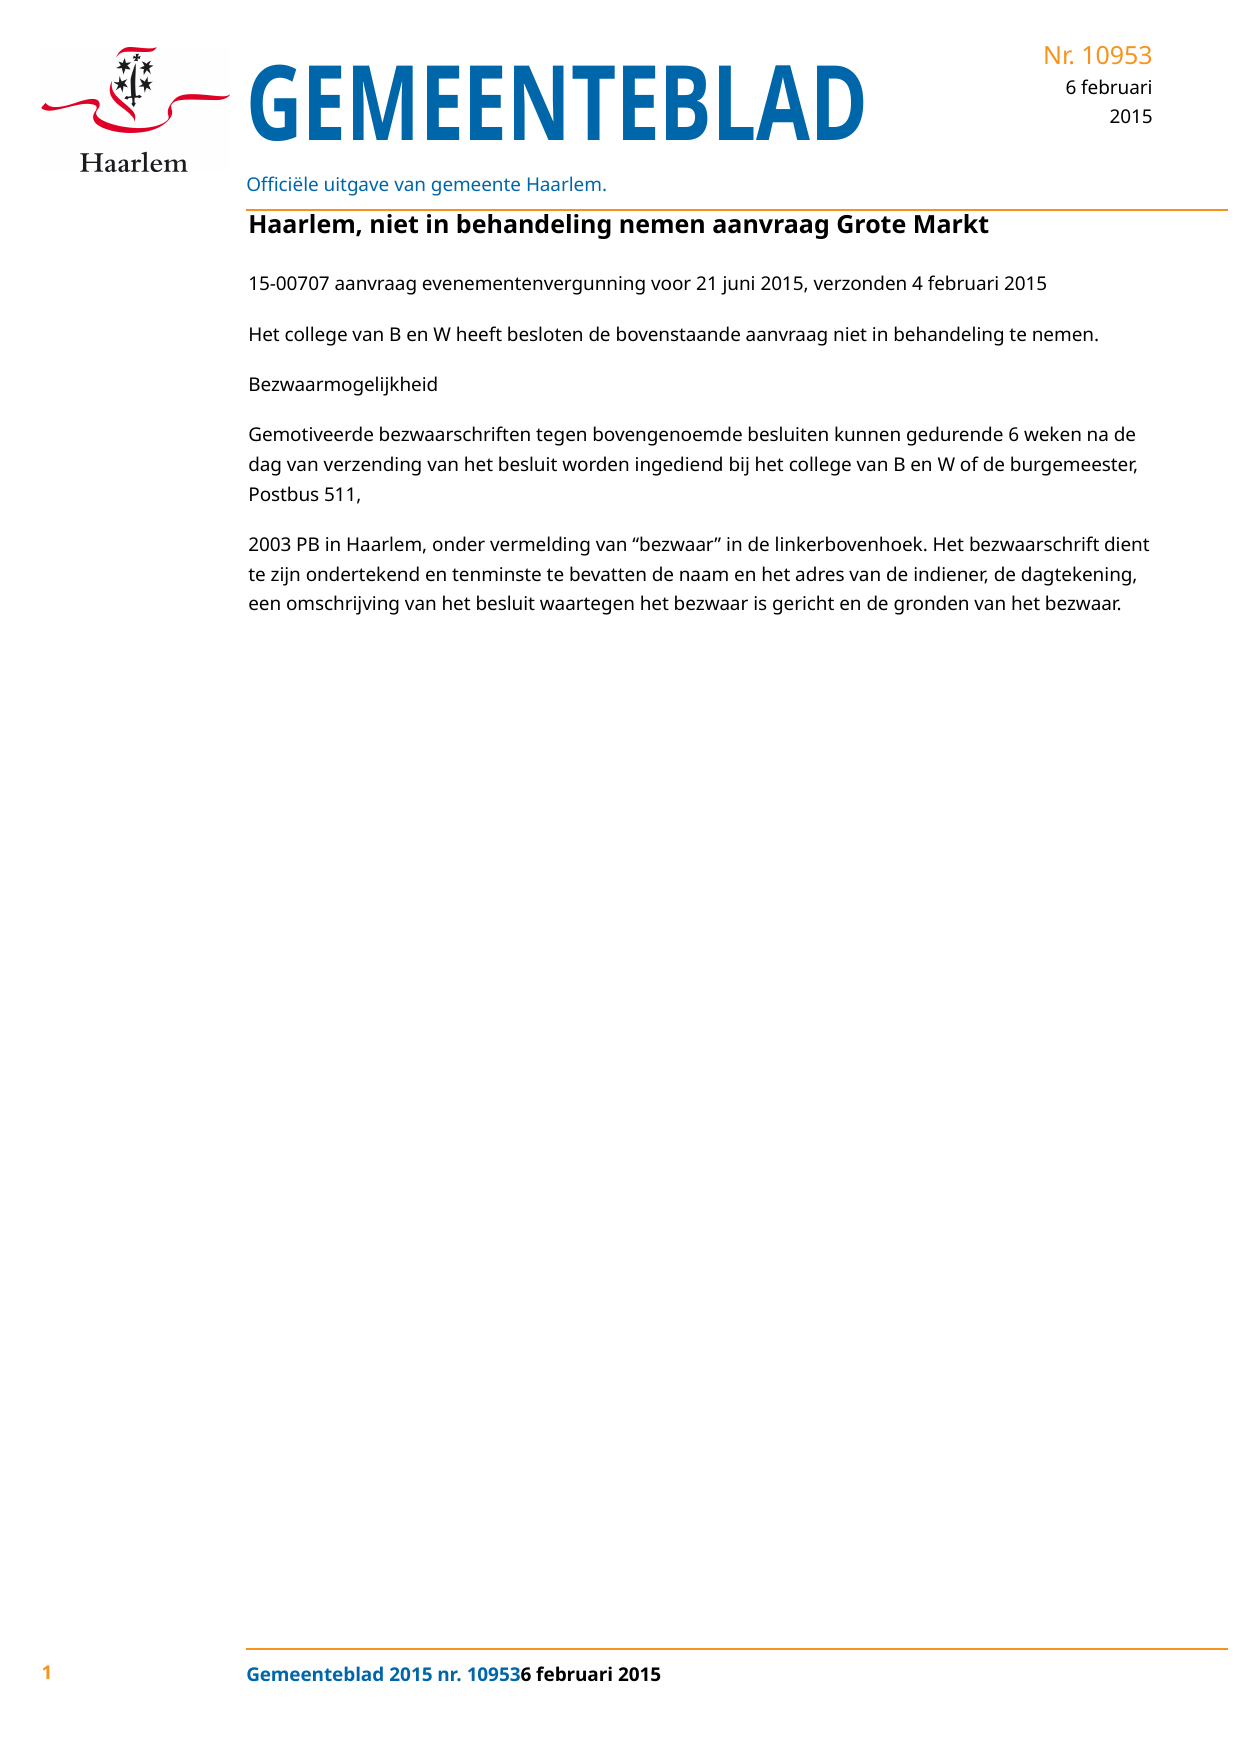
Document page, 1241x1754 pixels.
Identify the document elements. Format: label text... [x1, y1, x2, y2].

text Bezwaarmogelijkheid [248, 371, 1152, 397]
text Haarlem, niet in behandeling nemen aanvraag Grote Markt [248, 211, 1152, 241]
text Het college van B en W heeft besloten de bovenstaande aanvraag niet in behandeling te nemen. [248, 321, 1152, 346]
picture [41, 47, 231, 172]
text 2003 PB in Haarlem, onder vermelding van “bezwaar” in de linkerbovenhoek. Het bezwaarschrift dient te zijn ondertekend en tenminste te bevatten de naam en het adres van de indiener, de dagtekening, een omschrijving van het besluit waartegen het bezwaar is gericht en de gronden van het bezwaar. [248, 531, 1152, 616]
text 15-00707 aanvraag evenementenvergunning voor 21 juni 2015, verzonden 4 februari 2015 [248, 270, 1152, 296]
text Gemotiveerde bezwaarschriften tegen bovengenoemde besluiten kunnen gedurende 6 weken na de dag van verzending van het besluit worden ingediend bij het college van B en W of de burgemeester, Postbus 511, [248, 422, 1152, 506]
